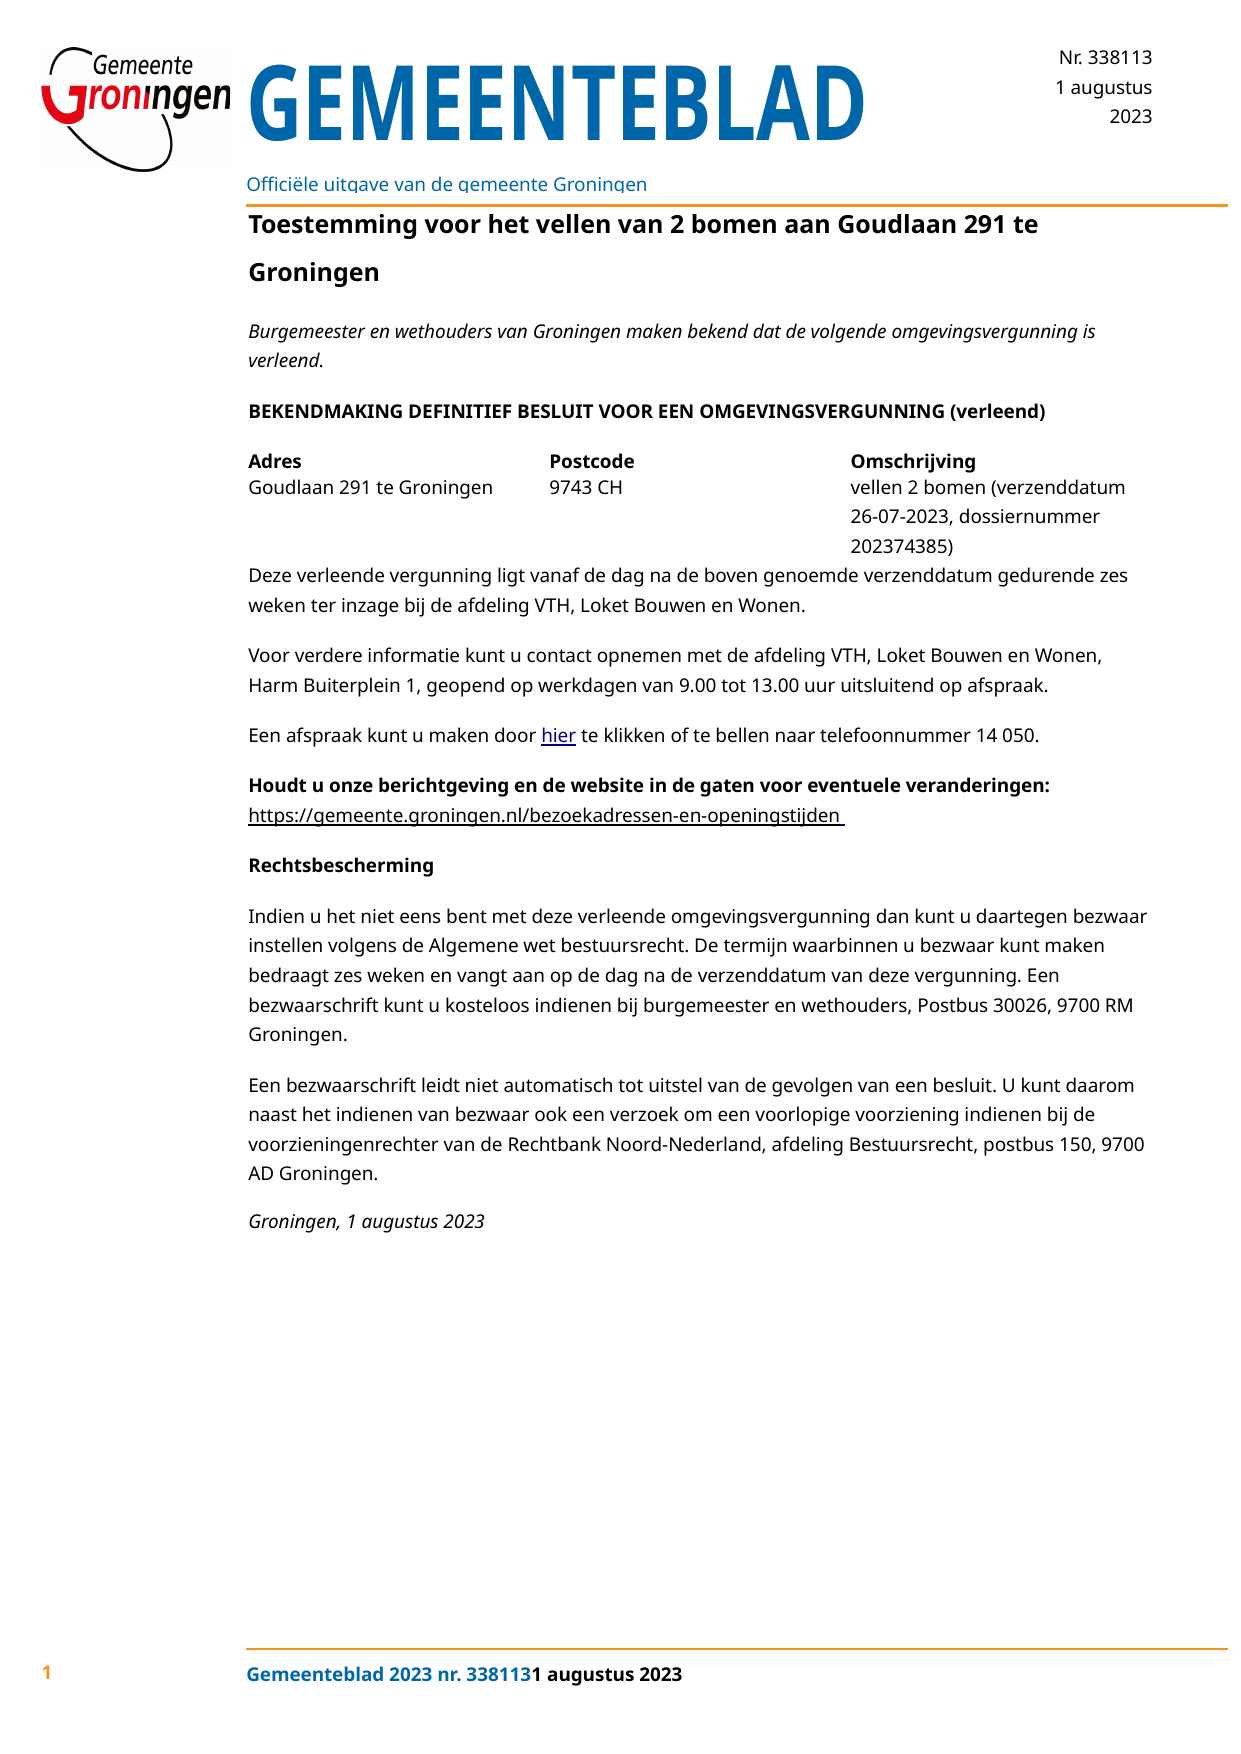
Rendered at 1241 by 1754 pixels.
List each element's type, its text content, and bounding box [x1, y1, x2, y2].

text Groningen, 1 augustus 2023 [248, 1208, 1152, 1234]
table_cell vellen 2 bomen (verzenddatum 26-07-2023, dossiernummer 202374385) [850, 474, 1152, 559]
table_cell Goudlaan 291 te Groningen [248, 474, 549, 559]
picture [41, 47, 231, 172]
text Toestemming voor het vellen van 2 bomen aan Goudlaan 291 te Groningen [248, 207, 1152, 288]
table_header Postcode [549, 449, 850, 474]
text Voor verdere informatie kunt u contact opnemen met de afdeling VTH, Loket Bouwen en Wonen, Harm Buiterplein 1, geopend op werkdagen van 9.00 tot 13.00 uur uitsluitend op afspraak. [248, 642, 1152, 698]
table_cell 9743 CH [549, 474, 850, 559]
text Een bezwaarschrift leidt niet automatisch tot uitstel van de gevolgen van een besluit. U kunt daarom naast het indienen van bezwaar ook een verzoek om een voorlopige voorziening indienen bij de voorzieningenrechter van de Rechtbank Noord-Nederland, afdeling Bestuursrecht, postbus 150, 9700 AD Groningen. [248, 1072, 1152, 1186]
text Houdt u onze berichtgeving en de website in de gaten voor eventuele veranderingen: https://gemeente.groningen.nl/bezoekadressen-en-openingstijden [248, 773, 1152, 828]
text Indien u het niet eens bent met deze verleende omgevingsvergunning dan kunt u daartegen bezwaar instellen volgens de Algemene wet bestuursrecht. De termijn waarbinnen u bezwaar kunt maken bedraagt zes weken en vangt aan op de dag na de verzenddatum van deze vergunning. Een bezwaarschrift kunt u kosteloos indienen bij burgemeester en wethouders, Postbus 30026, 9700 RM Groningen. [248, 903, 1152, 1047]
text Rechtsbescherming [248, 853, 1152, 878]
text Een afspraak kunt u maken door hier te klikken of te bellen naar telefoonnummer 14 050. [248, 722, 1152, 748]
text Burgemeester en wethouders van Groningen maken bekend dat de volgende omgevingsvergunning is verleend. [248, 318, 1152, 373]
text BEKENDMAKING DEFINITIEF BESLUIT VOOR EEN OMGEVINGSVERGUNNING (verleend) [248, 398, 1152, 424]
text Deze verleende vergunning ligt vanaf de dag na de boven genoemde verzenddatum gedurende zes weken ter inzage bij de afdeling VTH, Loket Bouwen en Wonen. [248, 562, 1152, 618]
table_header Omschrijving [850, 449, 1152, 474]
table_header Adres [248, 449, 549, 474]
